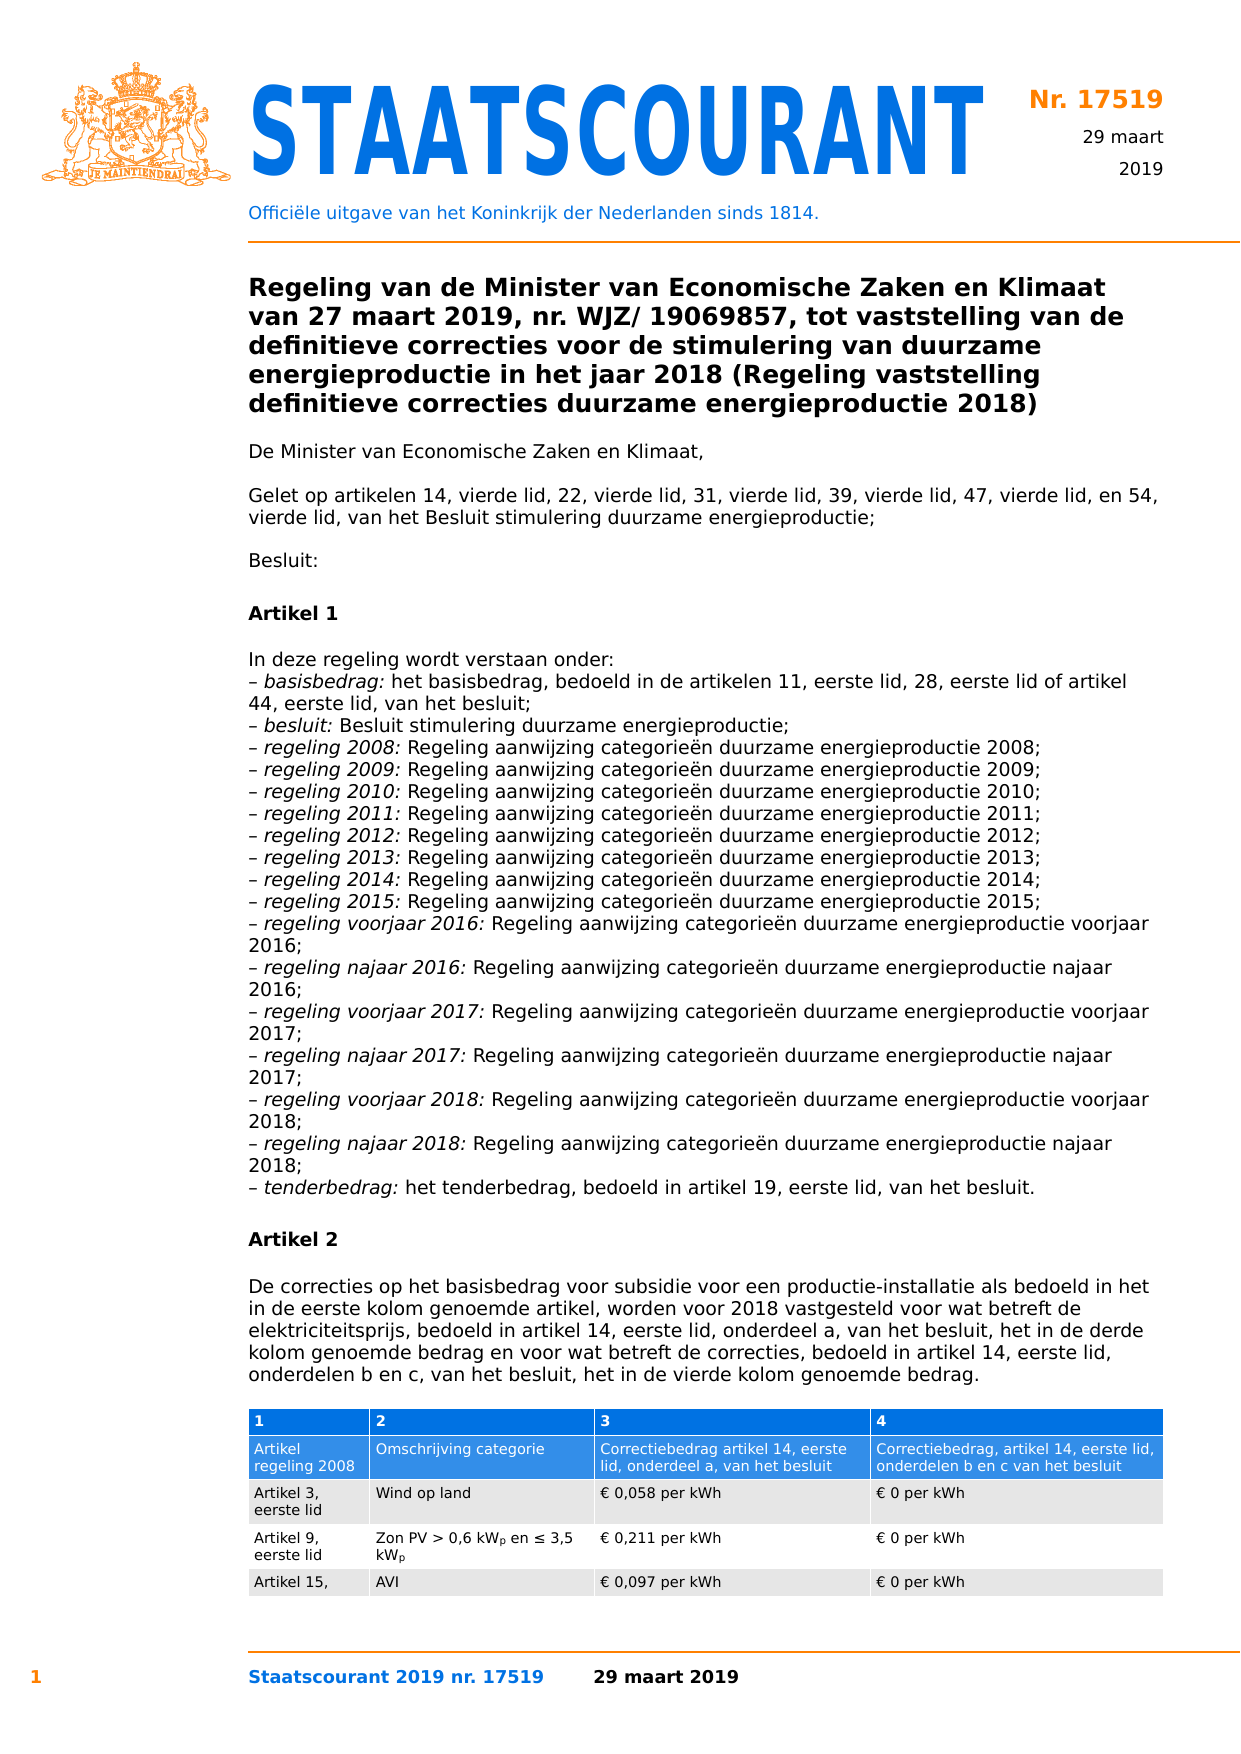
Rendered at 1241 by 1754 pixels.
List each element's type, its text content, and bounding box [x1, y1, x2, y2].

table_cell Correctiebedrag, artikel 14, eerste lid, onderdelen b en c van het besluit [871, 1436, 1163, 1479]
text – regeling najaar 2017: Regeling aanwijzing categorieën duurzame energieproductie najaar 2017; [248, 1045, 1163, 1089]
table_cell Wind op land [370, 1480, 594, 1524]
text – regeling 2014: Regeling aanwijzing categorieën duurzame energieproductie 2014; [248, 869, 1163, 891]
table_header 1 [249, 1409, 369, 1435]
text – regeling 2012: Regeling aanwijzing categorieën duurzame energieproductie 2012; [248, 825, 1163, 847]
text Gelet op artikelen 14, vierde lid, 22, vierde lid, 31, vierde lid, 39, vierde lid, 47, vierde lid, en 54, vierde lid, van het Besluit stimulering duurzame energieproductie; [248, 484, 1163, 528]
text – basisbedrag: het basisbedrag, bedoeld in de artikelen 11, eerste lid, 28, eerste lid of artikel 44, eerste lid, van het besluit; [248, 671, 1163, 715]
table_cell Correctiebedrag artikel 14, eerste lid, onderdeel a, van het besluit [595, 1436, 870, 1479]
text – regeling 2010: Regeling aanwijzing categorieën duurzame energieproductie 2010; [248, 781, 1163, 803]
table_cell AVI [370, 1569, 594, 1596]
text – regeling 2008: Regeling aanwijzing categorieën duurzame energieproductie 2008; [248, 737, 1163, 759]
text – tenderbedrag: het tenderbedrag, bedoeld in artikel 19, eerste lid, van het besluit. [248, 1177, 1163, 1199]
table_cell € 0 per kWh [871, 1480, 1163, 1524]
text – regeling najaar 2018: Regeling aanwijzing categorieën duurzame energieproductie najaar 2018; [248, 1133, 1163, 1177]
table_cell € 0 per kWh [871, 1569, 1163, 1596]
text De Minister van Economische Zaken en Klimaat, [248, 441, 1163, 463]
table_cell Artikel regeling 2008 [249, 1436, 369, 1479]
text – regeling 2009: Regeling aanwijzing categorieën duurzame energieproductie 2009; [248, 759, 1163, 781]
text – regeling voorjaar 2017: Regeling aanwijzing categorieën duurzame energieproductie voorjaar 2017; [248, 1001, 1163, 1045]
subtitle Regeling van de Minister van Economische Zaken en Klimaat van 27 maart 2019, nr. WJZ/ 19069857, tot vaststelling van de definitieve correcties voor de stimulering van duurzame energieproductie in het jaar 2018 (Regeling vaststelling definitieve correcties duurzame energieproductie 2018) [248, 273, 1163, 419]
table_cell Artikel 3, eerste lid [249, 1480, 369, 1524]
table_cell Zon PV > 0,6 kWp en ≤ 3,5 kWp [370, 1525, 594, 1568]
table_header 2 [370, 1409, 594, 1435]
table_header 4 [871, 1409, 1163, 1435]
table_header STAATSCOURANT [248, 62, 998, 203]
subtitle Artikel 2 [248, 1229, 1163, 1251]
table_cell Omschrijving categorie [370, 1436, 594, 1479]
table_cell € 0,097 per kWh [595, 1569, 870, 1596]
text – regeling najaar 2016: Regeling aanwijzing categorieën duurzame energieproductie najaar 2016; [248, 957, 1163, 1001]
table_cell € 0,058 per kWh [595, 1480, 870, 1524]
text – regeling 2013: Regeling aanwijzing categorieën duurzame energieproductie 2013; [248, 847, 1163, 869]
text Besluit: [248, 550, 1163, 572]
text – regeling voorjaar 2016: Regeling aanwijzing categorieën duurzame energieproductie voorjaar 2016; [248, 913, 1163, 957]
table_cell € 0 per kWh [871, 1525, 1163, 1568]
text De correcties op het basisbedrag voor subsidie voor een productie-installatie als bedoeld in het in de eerste kolom genoemde artikel, worden voor 2018 vastgesteld voor wat betreft de elektriciteitsprijs, bedoeld in artikel 14, eerste lid, onderdeel a, van het besluit, het in de derde kolom genoemde bedrag en voor wat betreft de correcties, bedoeld in artikel 14, eerste lid, onderdelen b en c, van het besluit, het in de vierde kolom genoemde bedrag. [248, 1276, 1163, 1386]
text – regeling 2011: Regeling aanwijzing categorieën duurzame energieproductie 2011; [248, 803, 1163, 825]
text – besluit: Besluit stimulering duurzame energieproductie; [248, 715, 1163, 737]
text – regeling voorjaar 2018: Regeling aanwijzing categorieën duurzame energieproductie voorjaar 2018; [248, 1089, 1163, 1133]
text – regeling 2015: Regeling aanwijzing categorieën duurzame energieproductie 2015; [248, 891, 1163, 913]
text In deze regeling wordt verstaan onder: [248, 649, 1163, 671]
table_cell Artikel 15, [249, 1569, 369, 1596]
table_cell 29 maart [998, 121, 1240, 153]
table_cell Artikel 9, eerste lid [249, 1525, 369, 1568]
table_header [25, 62, 248, 241]
table_cell € 0,211 per kWh [595, 1525, 870, 1568]
table_cell 2019 [998, 153, 1240, 203]
table_cell Officiële uitgave van het Koninkrijk der Nederlanden sinds 1814. [248, 203, 1240, 241]
table_header Nr. 17519 [998, 62, 1240, 121]
picture [41, 62, 231, 186]
subtitle Artikel 1 [248, 602, 1163, 624]
table_header 3 [595, 1409, 870, 1435]
